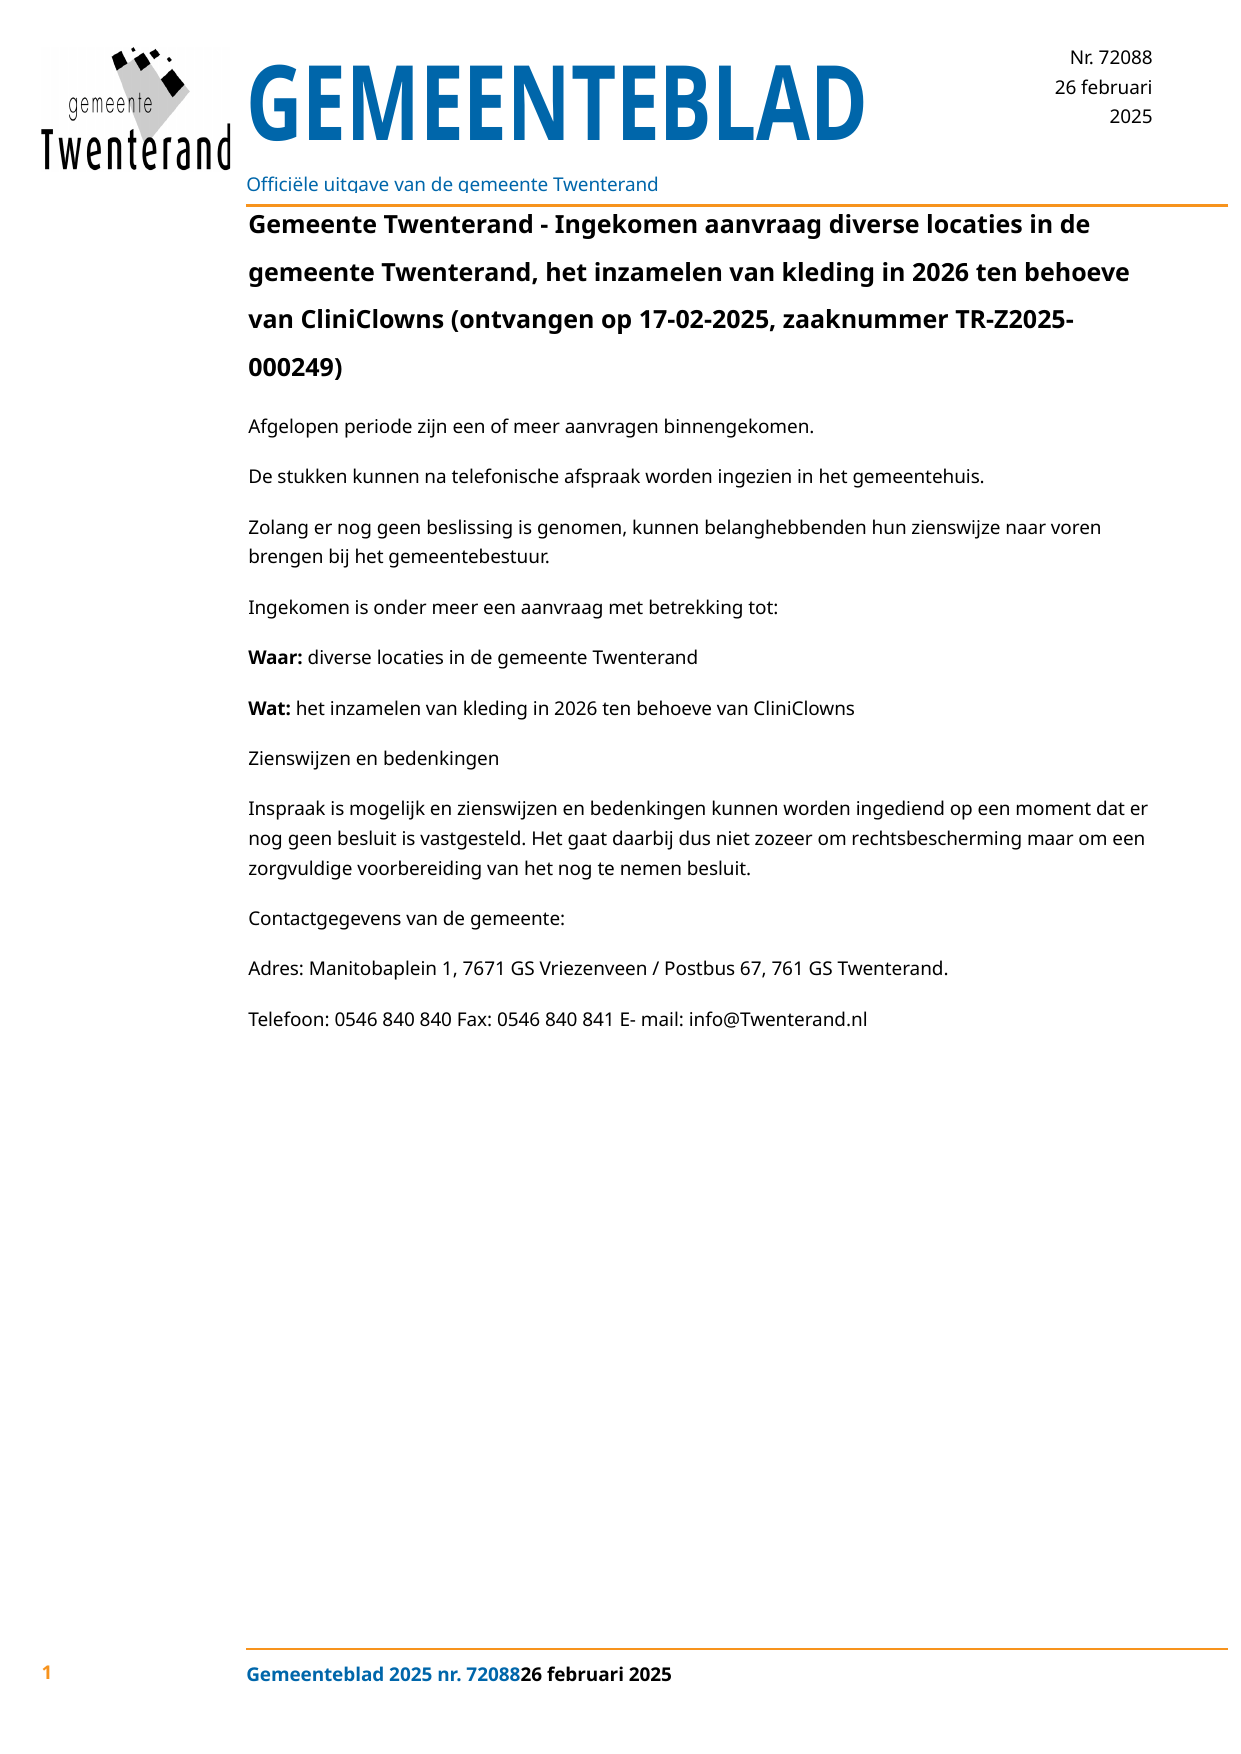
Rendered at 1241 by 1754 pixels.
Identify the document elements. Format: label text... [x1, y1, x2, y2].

text Zienswijzen en bedenkingen [248, 745, 1152, 771]
text Inspraak is mogelijk en zienswijzen en bedenkingen kunnen worden ingediend op een moment dat er nog geen besluit is vastgesteld. Het gaat daarbij dus niet zozeer om rechtsbescherming maar om een zorgvuldige voorbereiding van het nog te nemen besluit. [248, 796, 1152, 881]
text Telefoon: 0546 840 840 Fax: 0546 840 841 E- mail: info@Twenterand.nl [248, 1006, 1152, 1032]
text Waar: diverse locaties in de gemeente Twenterand [248, 644, 1152, 670]
text Contactgegevens van de gemeente: [248, 905, 1152, 931]
picture [41, 47, 231, 172]
text Adres: Manitobaplein 1, 7671 GS Vriezenveen / Postbus 67, 761 GS Twenterand. [248, 956, 1152, 981]
text Zolang er nog geen beslissing is genomen, kunnen belanghebbenden hun zienswijze naar voren brengen bij het gemeentebestuur. [248, 514, 1152, 569]
text Gemeente Twenterand - Ingekomen aanvraag diverse locaties in de gemeente Twenterand, het inzamelen van kleding in 2026 ten behoeve van CliniClowns (ontvangen op 17-02-2025, zaaknummer TR-Z2025-000249) [248, 207, 1152, 384]
text Wat: het inzamelen van kleding in 2026 ten behoeve van CliniClowns [248, 695, 1152, 721]
text Ingekomen is onder meer een aanvraag met betrekking tot: [248, 594, 1152, 620]
text Afgelopen periode zijn een of meer aanvragen binnengekomen. [248, 413, 1152, 439]
text De stukken kunnen na telefonische afspraak worden ingezien in het gemeentehuis. [248, 463, 1152, 489]
